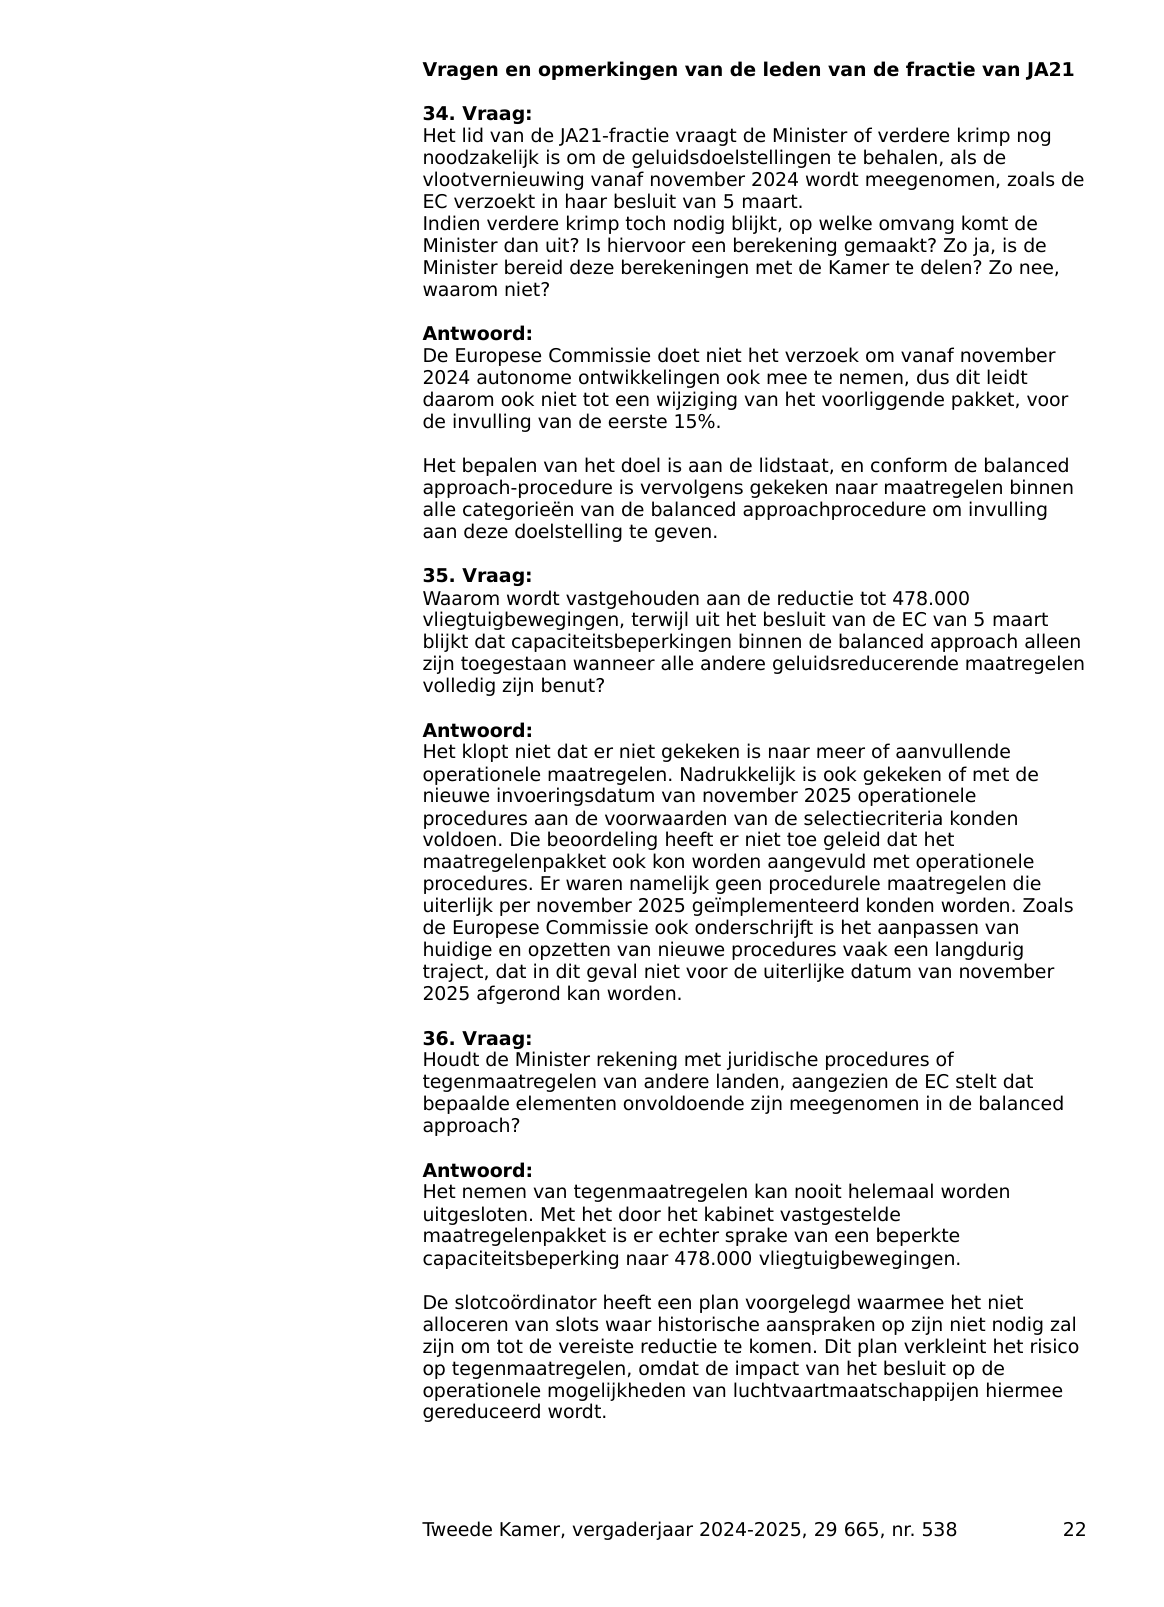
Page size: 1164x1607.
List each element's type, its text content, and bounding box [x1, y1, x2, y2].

text Antwoord: [422, 323, 1087, 345]
text Indien verdere krimp toch nodig blijkt, op welke omvang komt de Minister dan uit? Is hiervoor een berekening gemaakt? Zo ja, is de Minister bereid deze berekeningen met de Kamer te delen? Zo nee, waarom niet? [422, 213, 1087, 301]
text Het klopt niet dat er niet gekeken is naar meer of aanvullende operationele maatregelen. Nadrukkelijk is ook gekeken of met de nieuwe invoeringsdatum van november 2025 operationele procedures aan de voorwaarden van de selectiecriteria konden voldoen. Die beoordeling heeft er niet toe geleid dat het maatregelenpakket ook kon worden aangevuld met operationele procedures. Er waren namelijk geen procedurele maatregelen die uiterlijk per november 2025 geïmplementeerd konden worden. Zoals de Europese Commissie ook onderschrijft is het aanpassen van huidige en opzetten van nieuwe procedures vaak een langdurig traject, dat in dit geval niet voor de uiterlijke datum van november 2025 afgerond kan worden. [422, 741, 1087, 1005]
text 34. Vraag: [422, 103, 1087, 125]
text Antwoord: [422, 1159, 1087, 1181]
subtitle Vragen en opmerkingen van de leden van de fractie van JA21 [422, 59, 1087, 81]
text Het lid van de JA21-fractie vraagt de Minister of verdere krimp nog noodzakelijk is om de geluidsdoelstellingen te behalen, als de vlootvernieuwing vanaf november 2024 wordt meegenomen, zoals de EC verzoekt in haar besluit van 5 maart. [422, 125, 1087, 213]
text Het nemen van tegenmaatregelen kan nooit helemaal worden uitgesloten. Met het door het kabinet vastgestelde maatregelenpakket is er echter sprake van een beperkte capaciteitsbeperking naar 478.000 vliegtuigbewegingen. [422, 1181, 1087, 1269]
text Waarom wordt vastgehouden aan de reductie tot 478.000 vliegtuigbewegingen, terwijl uit het besluit van de EC van 5 maart blijkt dat capaciteitsbeperkingen binnen de balanced approach alleen zijn toegestaan wanneer alle andere geluidsreducerende maatregelen volledig zijn benut? [422, 587, 1087, 697]
text 35. Vraag: [422, 565, 1087, 587]
text Antwoord: [422, 719, 1087, 741]
text Houdt de Minister rekening met juridische procedures of tegenmaatregelen van andere landen, aangezien de EC stelt dat bepaalde elementen onvoldoende zijn meegenomen in de balanced approach? [422, 1049, 1087, 1137]
text Het bepalen van het doel is aan de lidstaat, en conform de balanced approach-procedure is vervolgens gekeken naar maatregelen binnen alle categorieën van de balanced approachprocedure om invulling aan deze doelstelling te geven. [422, 455, 1087, 543]
text De slotcoördinator heeft een plan voorgelegd waarmee het niet alloceren van slots waar historische aanspraken op zijn niet nodig zal zijn om tot de vereiste reductie te komen. Dit plan verkleint het risico op tegenmaatregelen, omdat de impact van het besluit op de operationele mogelijkheden van luchtvaartmaatschappijen hiermee gereduceerd wordt. [422, 1292, 1087, 1423]
text 36. Vraag: [422, 1027, 1087, 1049]
text De Europese Commissie doet niet het verzoek om vanaf november 2024 autonome ontwikkelingen ook mee te nemen, dus dit leidt daarom ook niet tot een wijziging van het voorliggende pakket, voor de invulling van de eerste 15%. [422, 345, 1087, 433]
